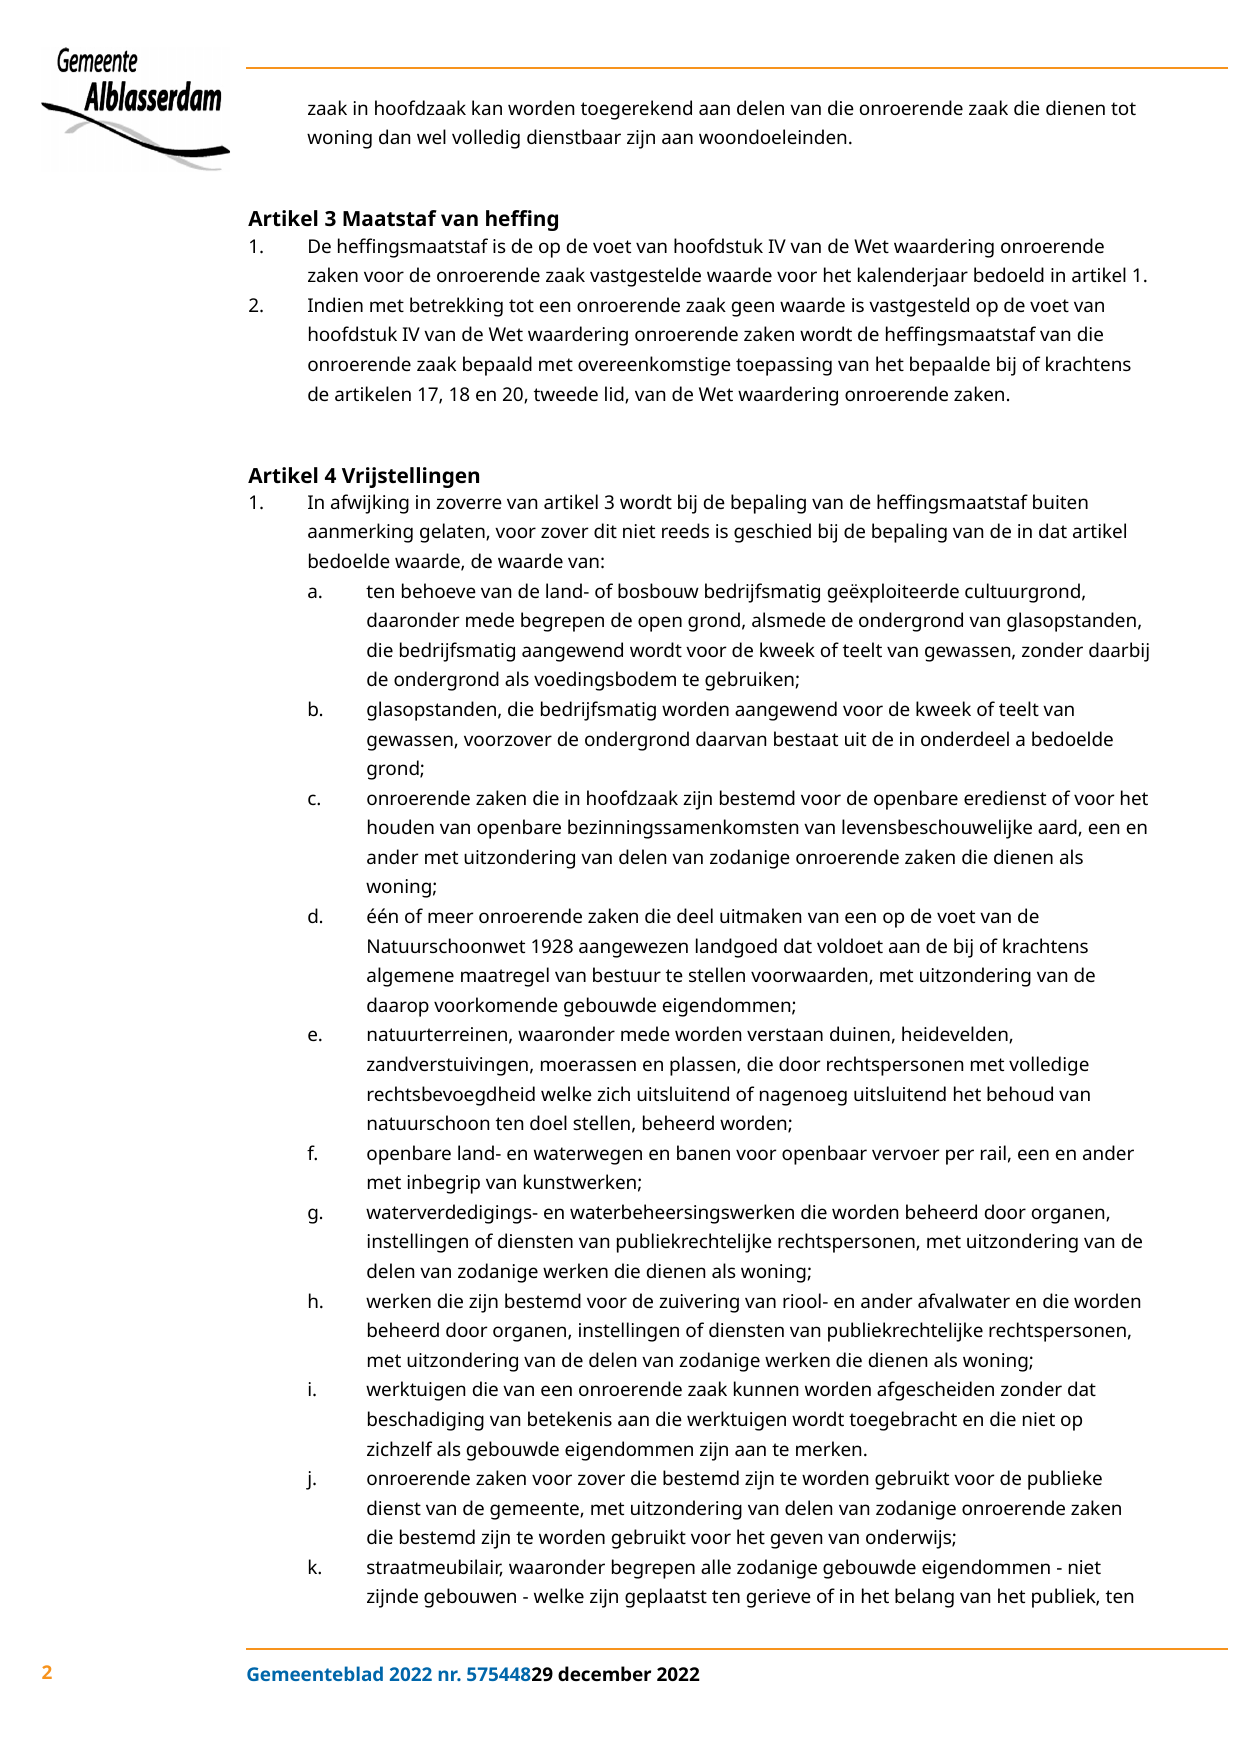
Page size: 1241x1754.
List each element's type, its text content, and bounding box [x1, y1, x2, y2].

list natuurterreinen, waaronder mede worden verstaan duinen, heidevelden, zandverstuivingen, moerassen en plassen, die door rechtspersonen met volledige rechtsbevoegdheid welke zich uitsluitend of nagenoeg uitsluitend het behoud van natuurschoon ten doel stellen, beheerd worden; [307, 1022, 1152, 1136]
list onroerende zaken voor zover die bestemd zijn te worden gebruikt voor de publieke dienst van de gemeente, met uitzondering van delen van zodanige onroerende zaken die bestemd zijn te worden gebruikt voor het geven van onderwijs; [307, 1465, 1152, 1550]
list onroerende zaken die in hoofdzaak zijn bestemd voor de openbare eredienst of voor het houden van openbare bezinningssamenkomsten van levensbeschouwelijke aard, een en ander met uitzondering van delen van zodanige onroerende zaken die dienen als woning; [307, 785, 1152, 899]
text Artikel 3 Maatstaf van heffing [248, 204, 1152, 233]
list Indien met betrekking tot een onroerende zaak geen waarde is vastgesteld op de voet van hoofdstuk IV van de Wet waardering onroerende zaken wordt de heffingsmaatstaf van die onroerende zaak bepaald met overeenkomstige toepassing van het bepaalde bij of krachtens de artikelen 17, 18 en 20, tweede lid, van de Wet waardering onroerende zaken. [248, 292, 1152, 406]
list ten behoeve van de land- of bosbouw bedrijfsmatig geëxploiteerde cultuurgrond, daaronder mede begrepen de open grond, alsmede de ondergrond van glasopstanden, die bedrijfsmatig aangewend wordt voor de kweek of teelt van gewassen, zonder daarbij de ondergrond als voedingsbodem te gebruiken; [307, 578, 1152, 692]
list De heffingsmaatstaf is de op de voet van hoofdstuk IV van de Wet waardering onroerende zaken voor de onroerende zaak vastgestelde waarde voor het kalenderjaar bedoeld in artikel 1. [248, 233, 1152, 288]
list openbare land- en waterwegen en banen voor openbaar vervoer per rail, een en ander met inbegrip van kunstwerken; [307, 1140, 1152, 1195]
picture [41, 47, 231, 172]
list zaak in hoofdzaak kan worden toegerekend aan delen van die onroerende zaak die dienen tot woning dan wel volledig dienstbaar zijn aan woondoeleinden. [248, 95, 1152, 150]
list glasopstanden, die bedrijfsmatig worden aangewend voor de kweek of teelt van gewassen, voorzover de ondergrond daarvan bestaat uit de in onderdeel a bedoelde grond; [307, 696, 1152, 781]
list werken die zijn bestemd voor de zuivering van riool- en ander afvalwater en die worden beheerd door organen, instellingen of diensten van publiekrechtelijke rechtspersonen, met uitzondering van de delen van zodanige werken die dienen als woning; [307, 1288, 1152, 1373]
list In afwijking in zoverre van artikel 3 wordt bij de bepaling van de heffingsmaatstaf buiten aanmerking gelaten, voor zover dit niet reeds is geschied bij de bepaling van de in dat artikel bedoelde waarde, de waarde van: [248, 489, 1152, 574]
list werktuigen die van een onroerende zaak kunnen worden afgescheiden zonder dat beschadiging van betekenis aan die werktuigen wordt toegebracht en die niet op zichzelf als gebouwde eigendommen zijn aan te merken. [307, 1377, 1152, 1462]
list waterverdedigings- en waterbeheersingswerken die worden beheerd door organen, instellingen of diensten van publiekrechtelijke rechtspersonen, met uitzondering van de delen van zodanige werken die dienen als woning; [307, 1199, 1152, 1284]
text Artikel 4 Vrijstellingen [248, 461, 1152, 489]
list straatmeubilair, waaronder begrepen alle zodanige gebouwde eigendommen - niet zijnde gebouwen - welke zijn geplaatst ten gerieve of in het belang van het publiek, ten [307, 1554, 1152, 1609]
list één of meer onroerende zaken die deel uitmaken van een op de voet van de Natuurschoonwet 1928 aangewezen landgoed dat voldoet aan de bij of krachtens algemene maatregel van bestuur te stellen voorwaarden, met uitzondering van de daarop voorkomende gebouwde eigendommen; [307, 903, 1152, 1018]
